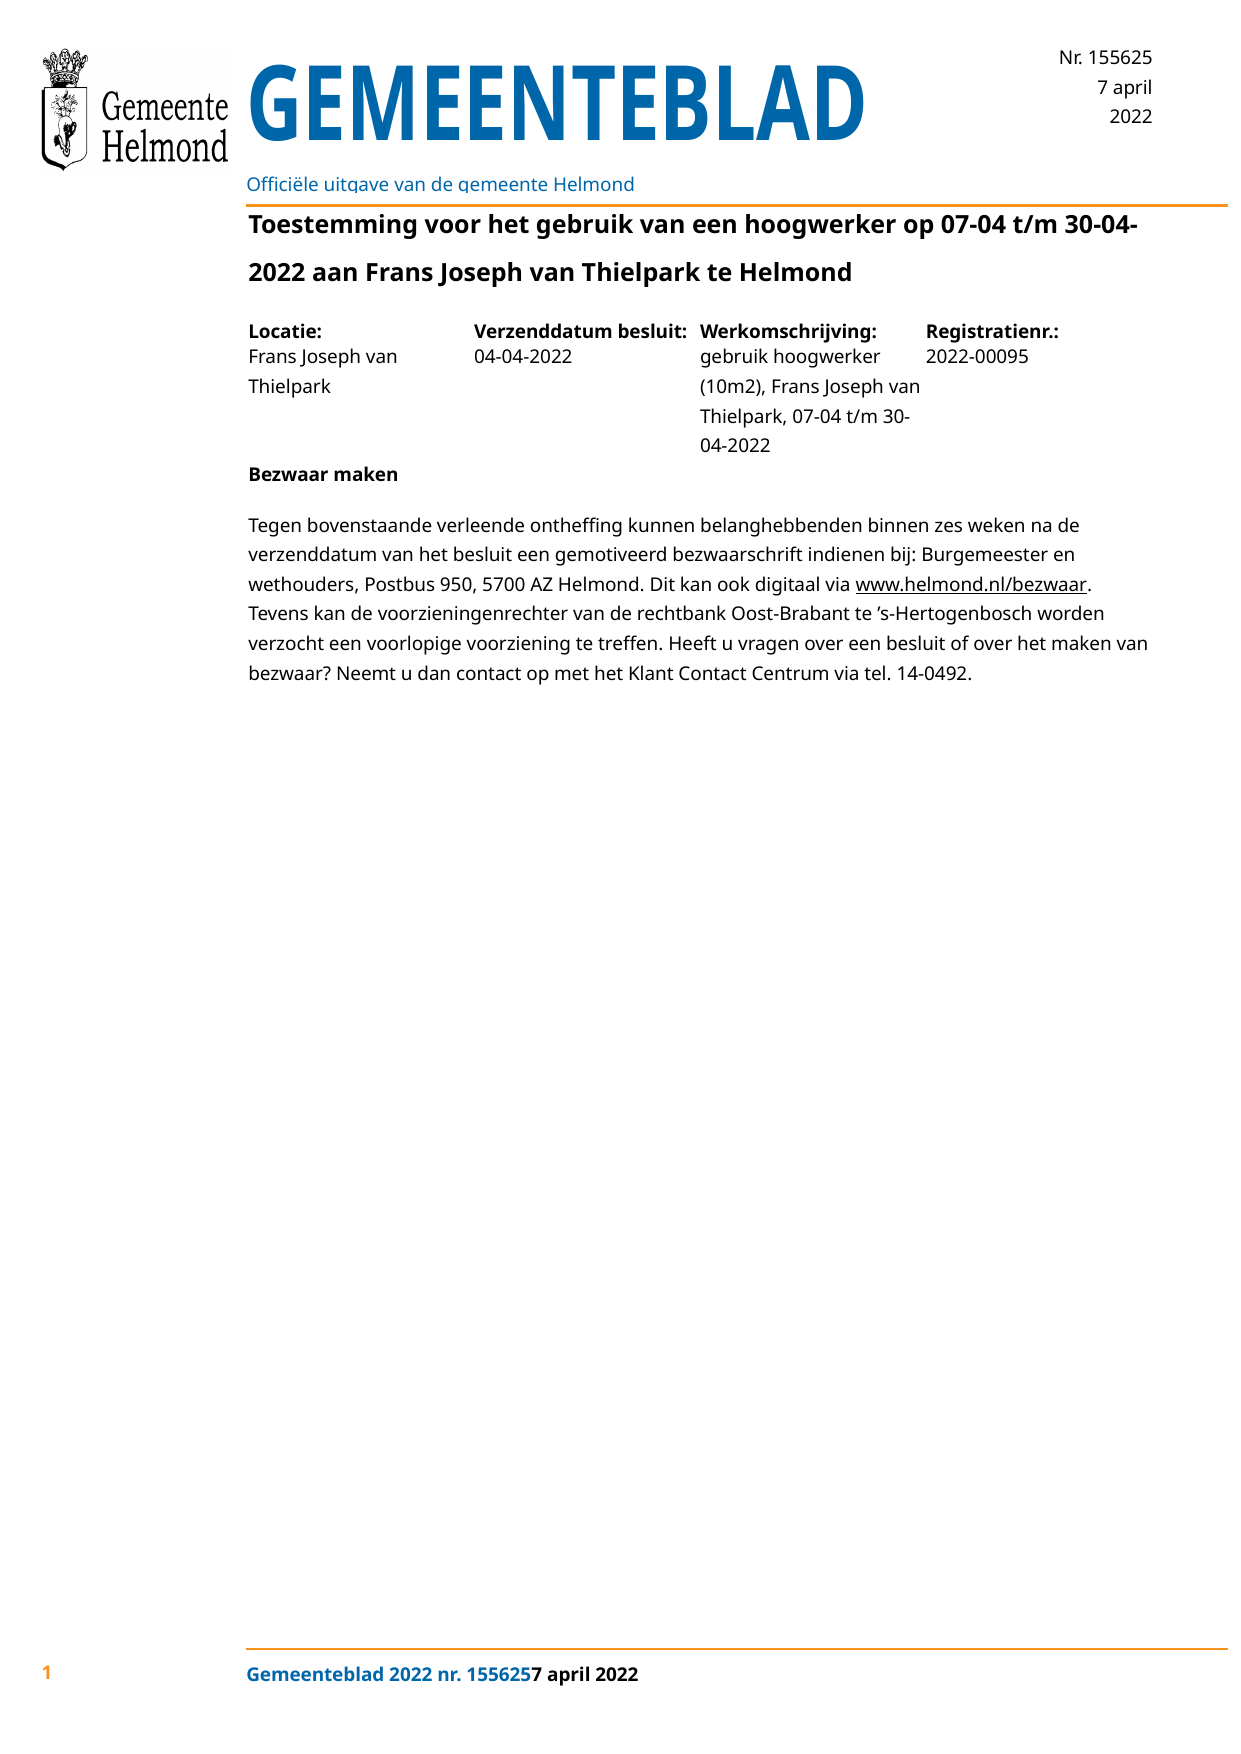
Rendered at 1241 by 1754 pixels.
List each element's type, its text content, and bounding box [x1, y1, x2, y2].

table_header Verzenddatum besluit: [474, 318, 700, 344]
table_header Locatie: [248, 318, 474, 344]
table_cell Frans Joseph van Thielpark [248, 344, 474, 458]
table_cell gebruik hoogwerker (10m2), Frans Joseph van Thielpark, 07-04 t/m 30-04-2022 [700, 344, 926, 458]
text Bezwaar maken [248, 461, 1152, 487]
text Toestemming voor het gebruik van een hoogwerker op 07-04 t/m 30-04-2022 aan Frans Joseph van Thielpark te Helmond [248, 207, 1152, 288]
table_header Werkomschrijving: [700, 318, 926, 344]
table_header Registratienr.: [926, 318, 1152, 344]
table_cell 04-04-2022 [474, 344, 700, 458]
text Tegen bovenstaande verleende ontheffing kunnen belanghebbenden binnen zes weken na de verzenddatum van het besluit een gemotiveerd bezwaarschrift indienen bij: Burgemeester en wethouders, Postbus 950, 5700 AZ Helmond. Dit kan ook digitaal via www.helmond.nl/bezwaar. Tevens kan de voorzieningenrechter van de rechtbank Oost-Brabant te ’s-Hertogenbosch worden verzocht een voorlopige voorziening te treffen. Heeft u vragen over een besluit of over het maken van bezwaar? Neemt u dan contact op met het Klant Contact Centrum via tel. 14-0492. [248, 512, 1152, 686]
picture [41, 47, 231, 172]
table_cell 2022-00095 [926, 344, 1152, 458]
